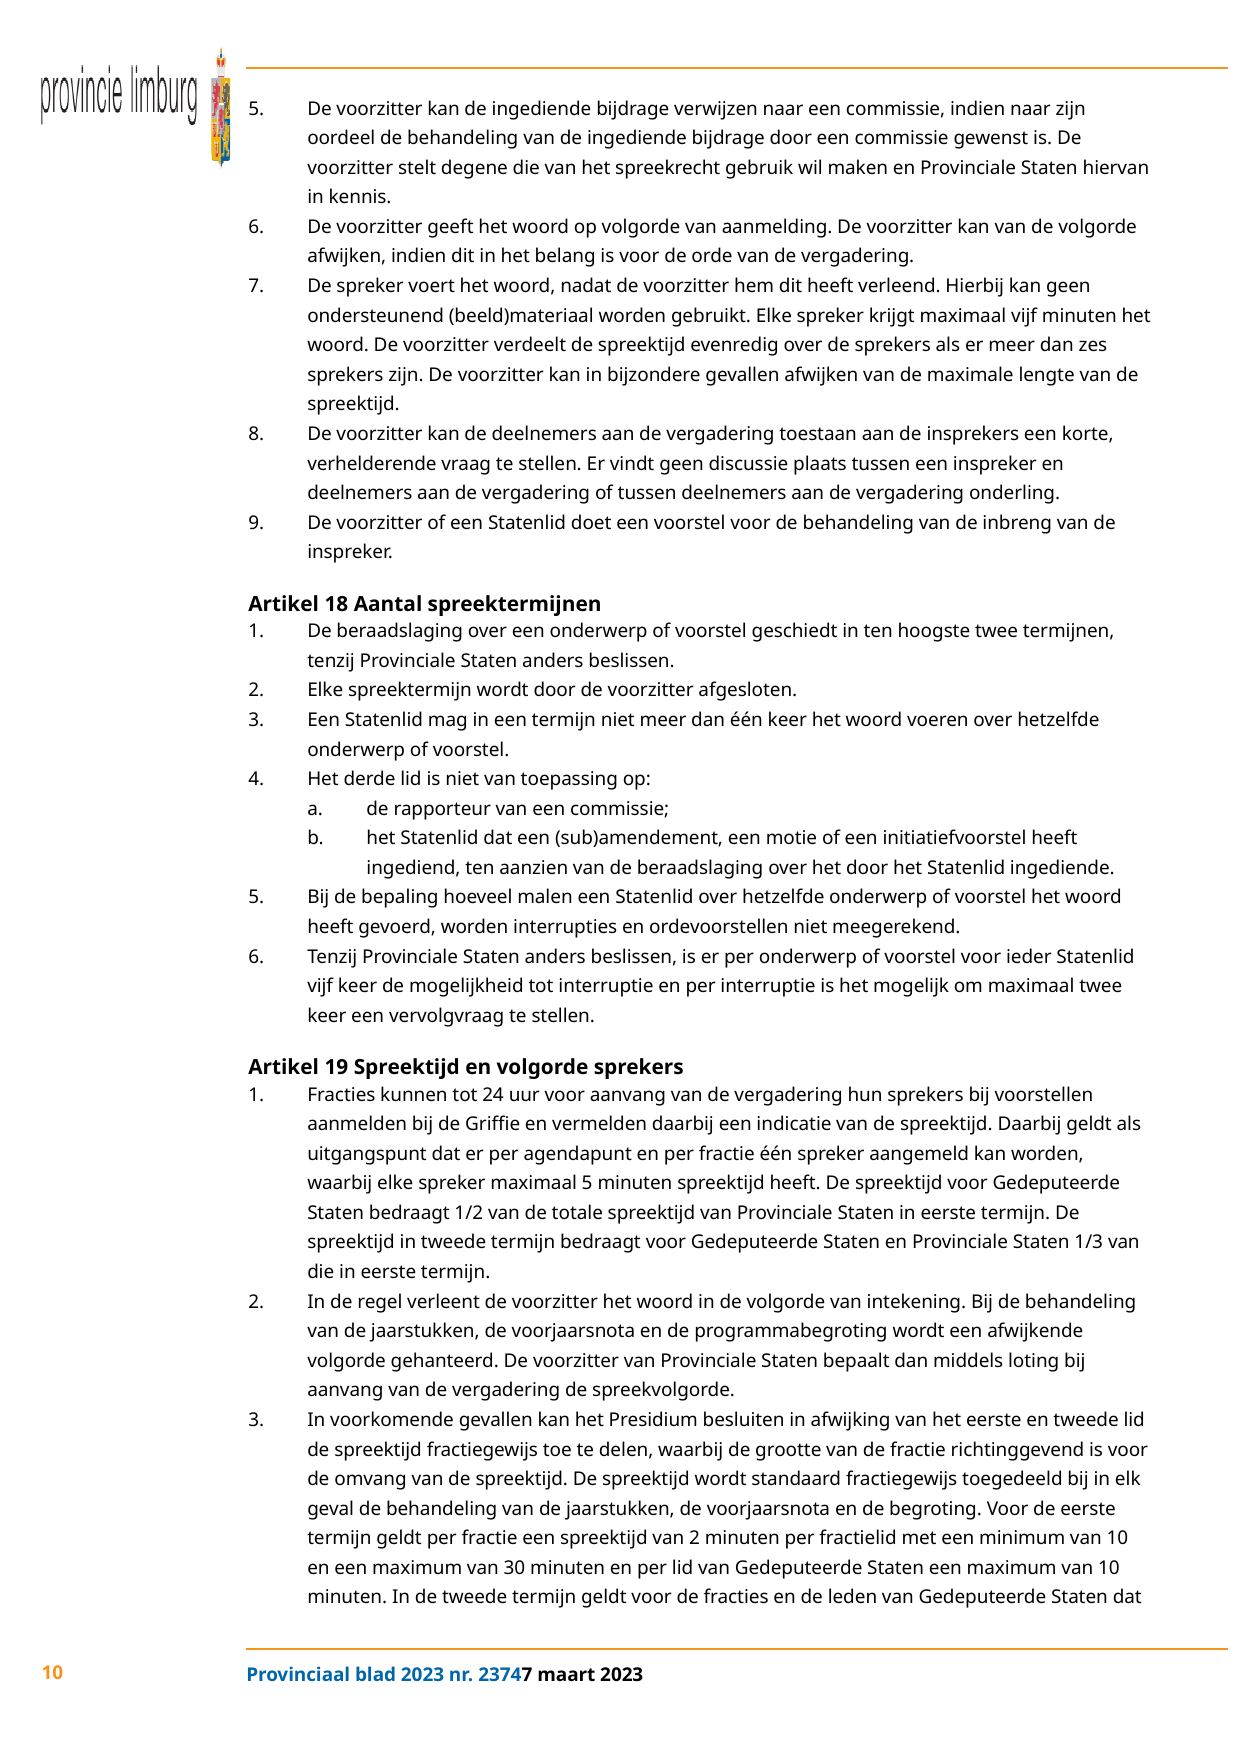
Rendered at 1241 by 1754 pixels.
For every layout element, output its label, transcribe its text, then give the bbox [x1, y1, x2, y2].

list Bij de bepaling hoeveel malen een Statenlid over hetzelfde onderwerp of voorstel het woord heeft gevoerd, worden interrupties en ordevoorstellen niet meegerekend. [248, 884, 1152, 939]
picture [41, 47, 231, 172]
list De voorzitter kan de ingediende bijdrage verwijzen naar een commissie, indien naar zijn oordeel de behandeling van de ingediende bijdrage door een commissie gewenst is. De voorzitter stelt degene die van het spreekrecht gebruik wil maken en Provinciale Staten hiervan in kennis. [248, 95, 1152, 209]
list Fracties kunnen tot 24 uur voor aanvang van de vergadering hun sprekers bij voorstellen aanmelden bij de Griffie en vermelden daarbij een indicatie van de spreektijd. Daarbij geldt als uitgangspunt dat er per agendapunt en per fractie één spreker aangemeld kan worden, waarbij elke spreker maximaal 5 minuten spreektijd heeft. De spreektijd voor Gedeputeerde Staten bedraagt 1/2 van de totale spreektijd van Provinciale Staten in eerste termijn. De spreektijd in tweede termijn bedraagt voor Gedeputeerde Staten en Provinciale Staten 1/3 van die in eerste termijn. [248, 1081, 1152, 1284]
list het Statenlid dat een (sub)amendement, een motie of een initiatiefvoorstel heeft ingediend, ten aanzien van de beraadslaging over het door het Statenlid ingediende. [307, 824, 1152, 880]
list De voorzitter of een Statenlid doet een voorstel voor de behandeling van de inbreng van de inspreker. [248, 509, 1152, 564]
list De voorzitter kan de deelnemers aan de vergadering toestaan aan de insprekers een korte, verhelderende vraag te stellen. Er vindt geen discussie plaats tussen een inspreker en deelnemers aan de vergadering of tussen deelnemers aan de vergadering onderling. [248, 420, 1152, 505]
list Tenzij Provinciale Staten anders beslissen, is er per onderwerp of voorstel voor ieder Statenlid vijf keer de mogelijkheid tot interruptie en per interruptie is het mogelijk om maximaal twee keer een vervolgvraag te stellen. [248, 943, 1152, 1028]
list In de regel verleent de voorzitter het woord in de volgorde van intekening. Bij de behandeling van de jaarstukken, de voorjaarsnota en de programmabegroting wordt een afwijkende volgorde gehanteerd. De voorzitter van Provinciale Staten bepaalt dan middels loting bij aanvang van de vergadering de spreekvolgorde. [248, 1288, 1152, 1402]
list De spreker voert het woord, nadat de voorzitter hem dit heeft verleend. Hierbij kan geen ondersteunend (beeld)materiaal worden gebruikt. Elke spreker krijgt maximaal vijf minuten het woord. De voorzitter verdeelt de spreektijd evenredig over de sprekers als er meer dan zes sprekers zijn. De voorzitter kan in bijzondere gevallen afwijken van de maximale lengte van de spreektijd. [248, 272, 1152, 416]
list Een Statenlid mag in een termijn niet meer dan één keer het woord voeren over hetzelfde onderwerp of voorstel. [248, 706, 1152, 761]
list Elke spreektermijn wordt door de voorzitter afgesloten. [248, 677, 1152, 702]
text Artikel 19 Spreektijd en volgorde sprekers [248, 1052, 1152, 1081]
list Het derde lid is niet van toepassing op: [248, 765, 1152, 791]
list De voorzitter geeft het woord op volgorde van aanmelding. De voorzitter kan van de volgorde afwijken, indien dit in het belang is voor de orde van de vergadering. [248, 213, 1152, 268]
list In voorkomende gevallen kan het Presidium besluiten in afwijking van het eerste en tweede lid de spreektijd fractiegewijs toe te delen, waarbij de grootte van de fractie richtinggevend is voor de omvang van de spreektijd. De spreektijd wordt standaard fractiegewijs toegedeeld bij in elk geval de behandeling van de jaarstukken, de voorjaarsnota en de begroting. Voor de eerste termijn geldt per fractie een spreektijd van 2 minuten per fractielid met een minimum van 10 en een maximum van 30 minuten en per lid van Gedeputeerde Staten een maximum van 10 minuten. In de tweede termijn geldt voor de fracties en de leden van Gedeputeerde Staten dat [248, 1406, 1152, 1609]
list de rapporteur van een commissie; [307, 795, 1152, 821]
text Artikel 18 Aantal spreektermijnen [248, 589, 1152, 617]
list De beraadslaging over een onderwerp of voorstel geschiedt in ten hoogste twee termijnen, tenzij Provinciale Staten anders beslissen. [248, 617, 1152, 673]
